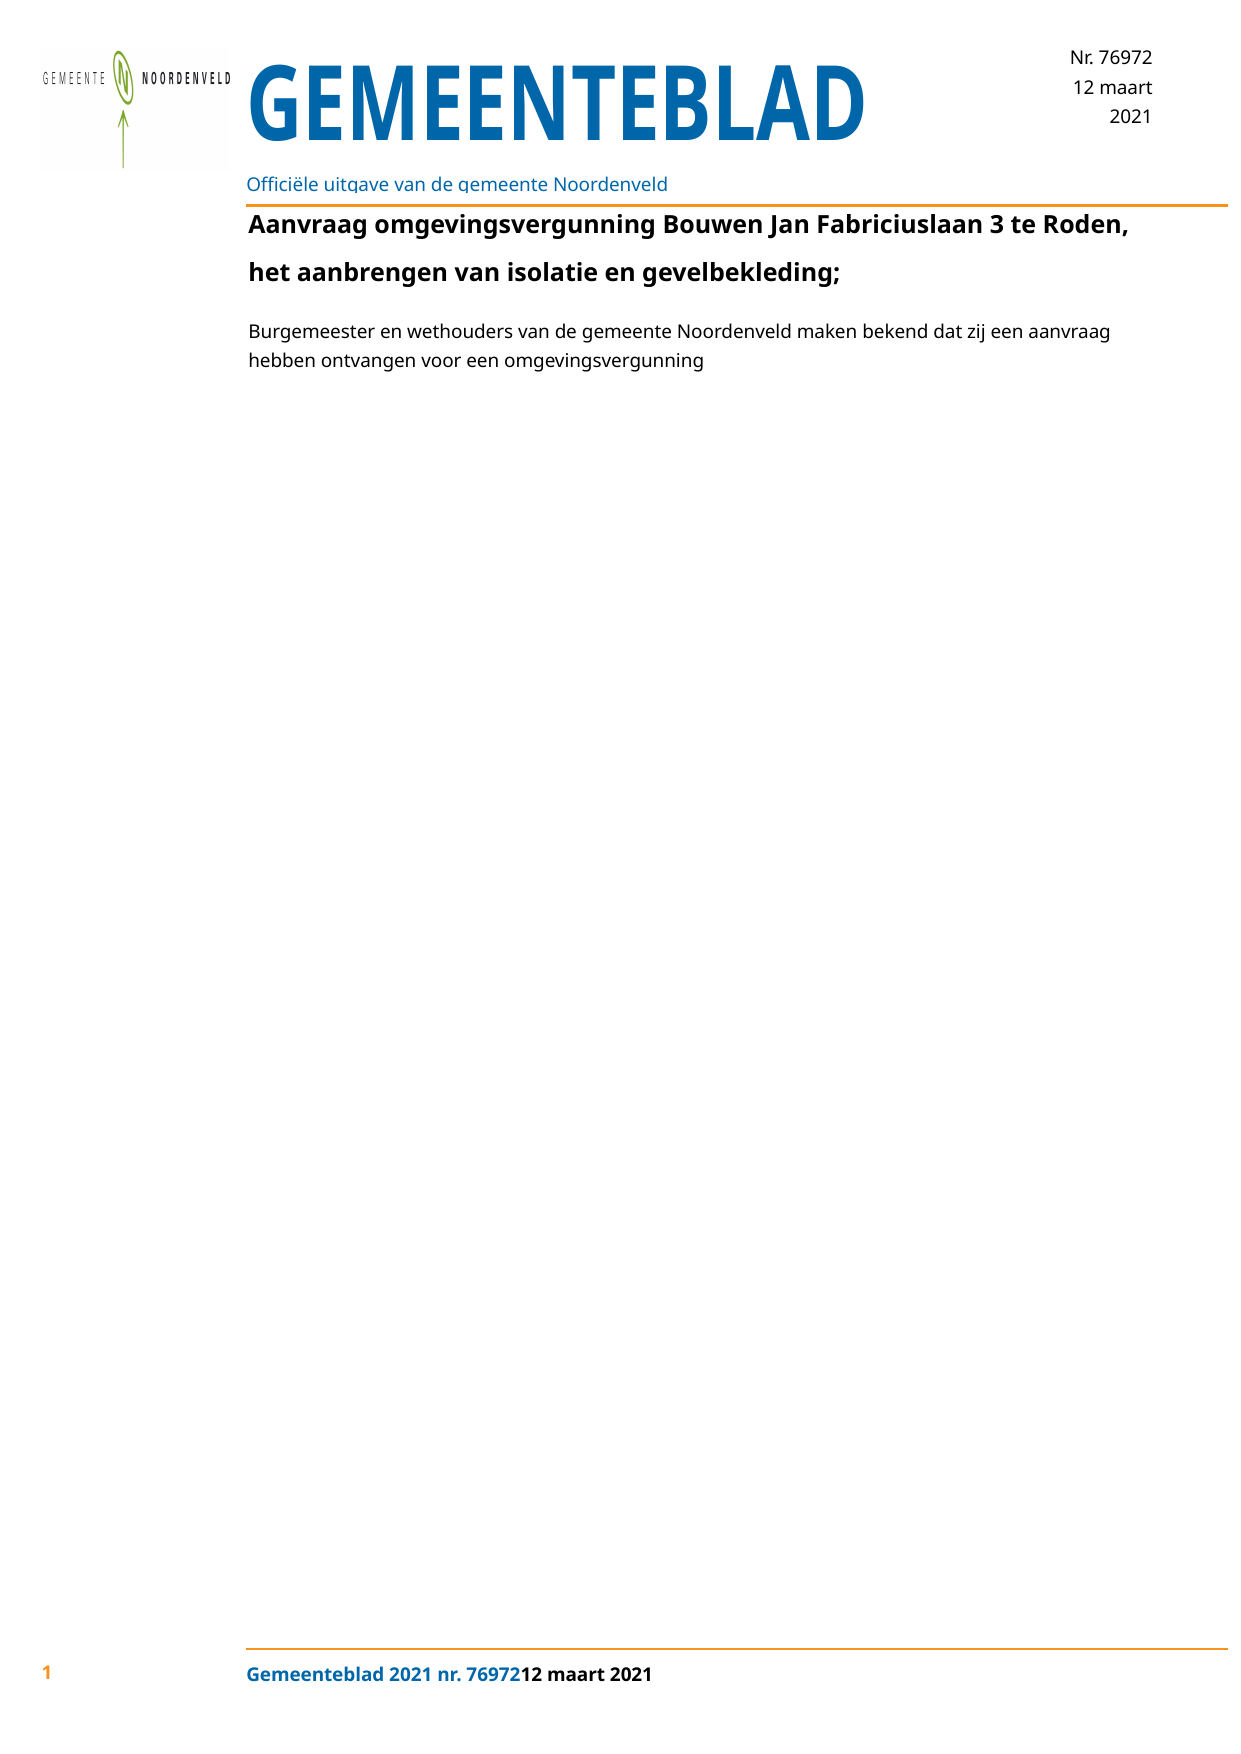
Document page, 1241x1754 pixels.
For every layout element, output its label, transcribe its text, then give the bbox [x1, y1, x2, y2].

text Aanvraag omgevingsvergunning Bouwen Jan Fabriciuslaan 3 te Roden, het aanbrengen van isolatie en gevelbekleding; [248, 207, 1152, 288]
picture [41, 47, 231, 172]
text Burgemeester en wethouders van de gemeente Noordenveld maken bekend dat zij een aanvraag hebben ontvangen voor een omgevingsvergunning [248, 318, 1152, 373]
